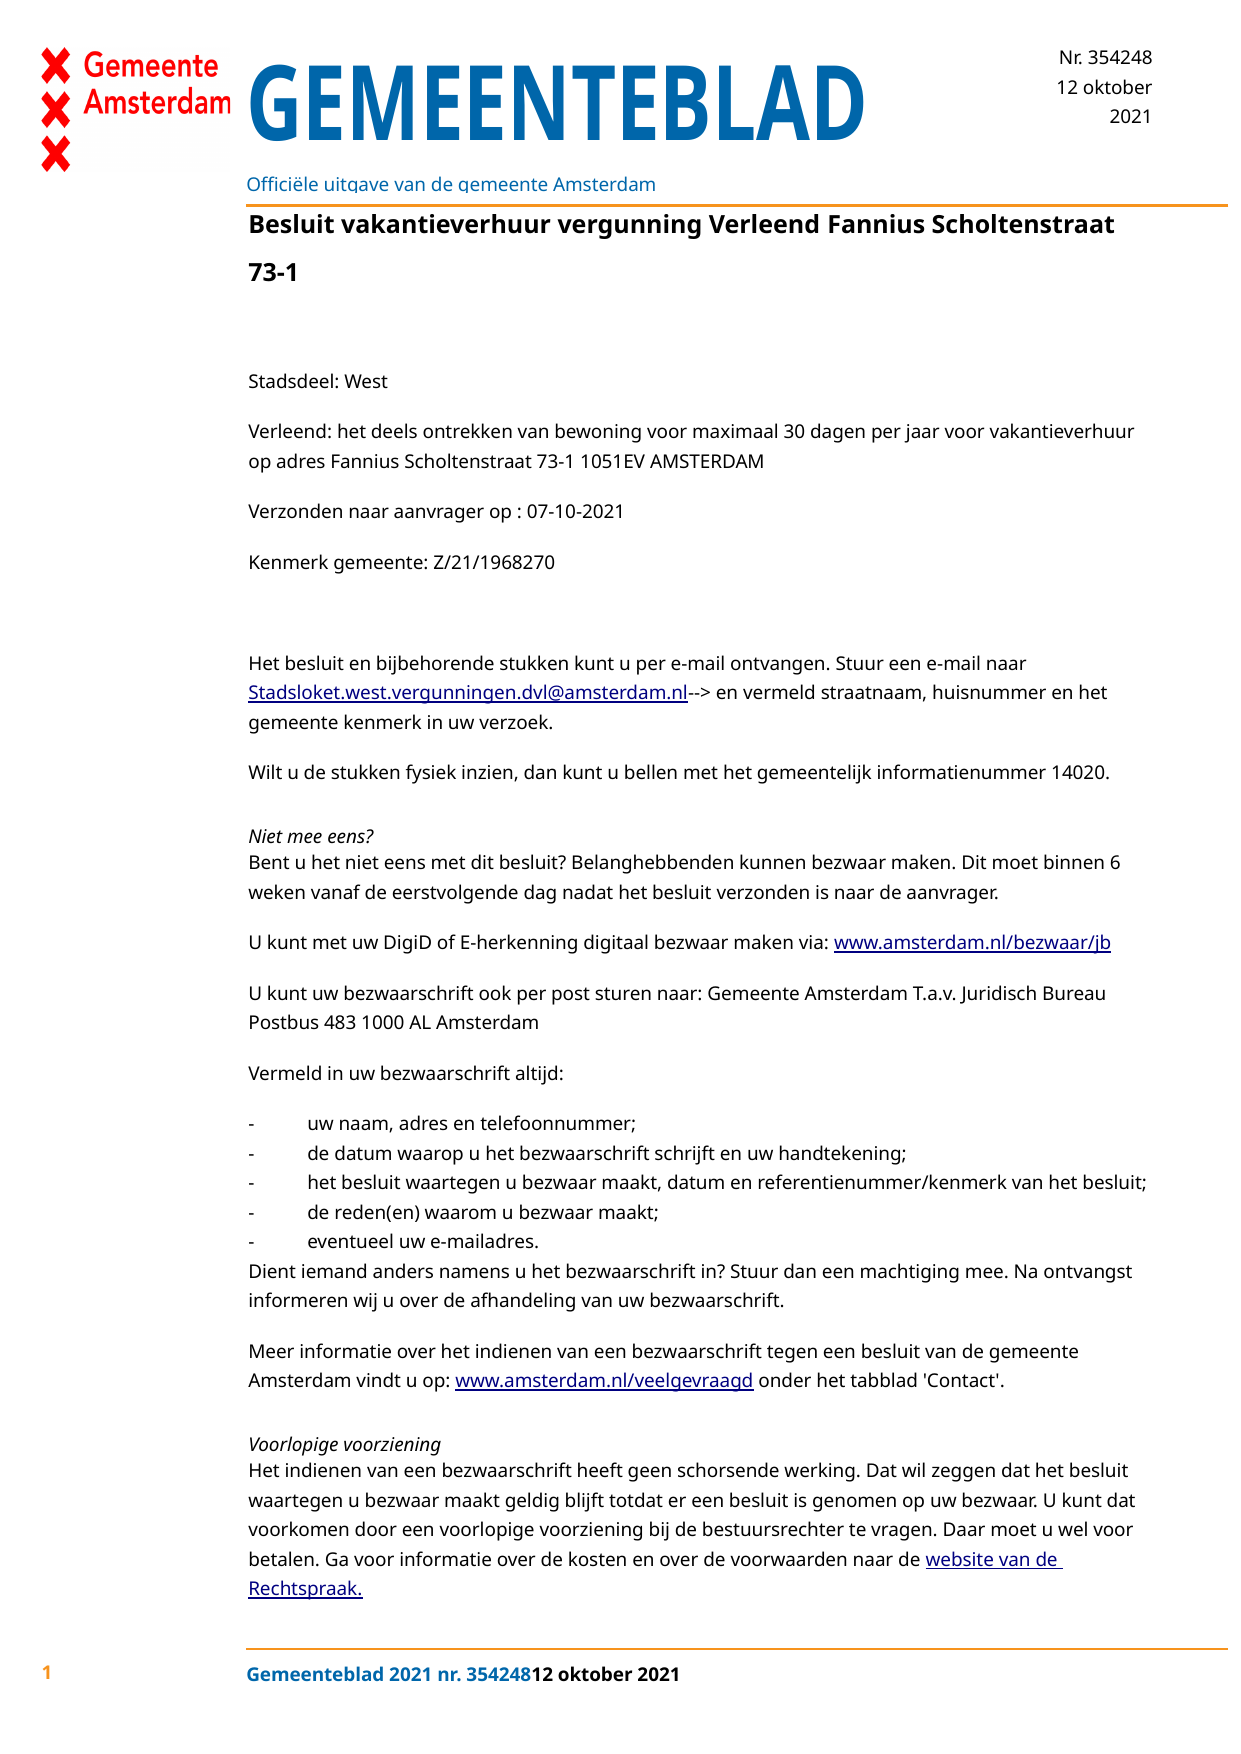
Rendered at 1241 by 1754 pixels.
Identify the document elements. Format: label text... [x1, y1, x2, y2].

text Het indienen van een bezwaarschrift heeft geen schorsende werking. Dat wil zeggen dat het besluit waartegen u bezwaar maakt geldig blijft totdat er een besluit is genomen op uw bezwaar. U kunt dat voorkomen door een voorlopige voorziening bij de bestuursrechter te vragen. Daar moet u wel voor betalen. Ga voor informatie over de kosten en over de voorwaarden naar de website van de Rechtspraak. [248, 1457, 1152, 1601]
text Besluit vakantieverhuur vergunning Verleend Fannius Scholtenstraat 73-1 [248, 207, 1152, 288]
list de reden(en) waarom u bezwaar maakt; [248, 1199, 1152, 1224]
picture [41, 47, 231, 172]
text Bent u het niet eens met dit besluit? Belanghebbenden kunnen bezwaar maken. Dit moet binnen 6 weken vanaf de eerstvolgende dag nadat het besluit verzonden is naar de aanvrager. [248, 849, 1152, 904]
list uw naam, adres en telefoonnummer; [248, 1110, 1152, 1136]
text Verleend: het deels ontrekken van bewoning voor maximaal 30 dagen per jaar voor vakantieverhuur op adres Fannius Scholtenstraat 73-1 1051EV AMSTERDAM [248, 419, 1152, 474]
list het besluit waartegen u bezwaar maakt, datum en referentienummer/kenmerk van het besluit; [248, 1169, 1152, 1195]
text Stadsdeel: West [248, 368, 1152, 394]
text Meer informatie over het indienen van een bezwaarschrift tegen een besluit van de gemeente Amsterdam vindt u op: www.amsterdam.nl/veelgevraagd onder het tabblad 'Contact'. [248, 1338, 1152, 1393]
text Dient iemand anders namens u het bezwaarschrift in? Stuur dan een machtiging mee. Na ontvangst informeren wij u over de afhandeling van uw bezwaarschrift. [248, 1258, 1152, 1313]
text Wilt u de stukken fysiek inzien, dan kunt u bellen met het gemeentelijk informatienummer 14020. [248, 759, 1152, 785]
text U kunt uw bezwaarschrift ook per post sturen naar: Gemeente Amsterdam T.a.v. Juridisch Bureau Postbus 483 1000 AL Amsterdam [248, 980, 1152, 1035]
text Voorlopige voorziening [248, 1432, 1152, 1457]
text Vermeld in uw bezwaarschrift altijd: [248, 1060, 1152, 1085]
text Het besluit en bijbehorende stukken kunt u per e-mail ontvangen. Stuur een e-mail naar Stadsloket.west.vergunningen.dvl@amsterdam.nl--> en vermeld straatnaam, huisnummer en het gemeente kenmerk in uw verzoek. [248, 650, 1152, 735]
list eventueel uw e-mailadres. [248, 1228, 1152, 1254]
text Verzonden naar aanvrager op : 07-10-2021 [248, 499, 1152, 524]
list de datum waarop u het bezwaarschrift schrijft en uw handtekening; [248, 1140, 1152, 1165]
text U kunt met uw DigiD of E-herkenning digitaal bezwaar maken via: www.amsterdam.nl/bezwaar/jb [248, 929, 1152, 955]
text Niet mee eens? [248, 823, 1152, 849]
text Kenmerk gemeente: Z/21/1968270 [248, 549, 1152, 575]
